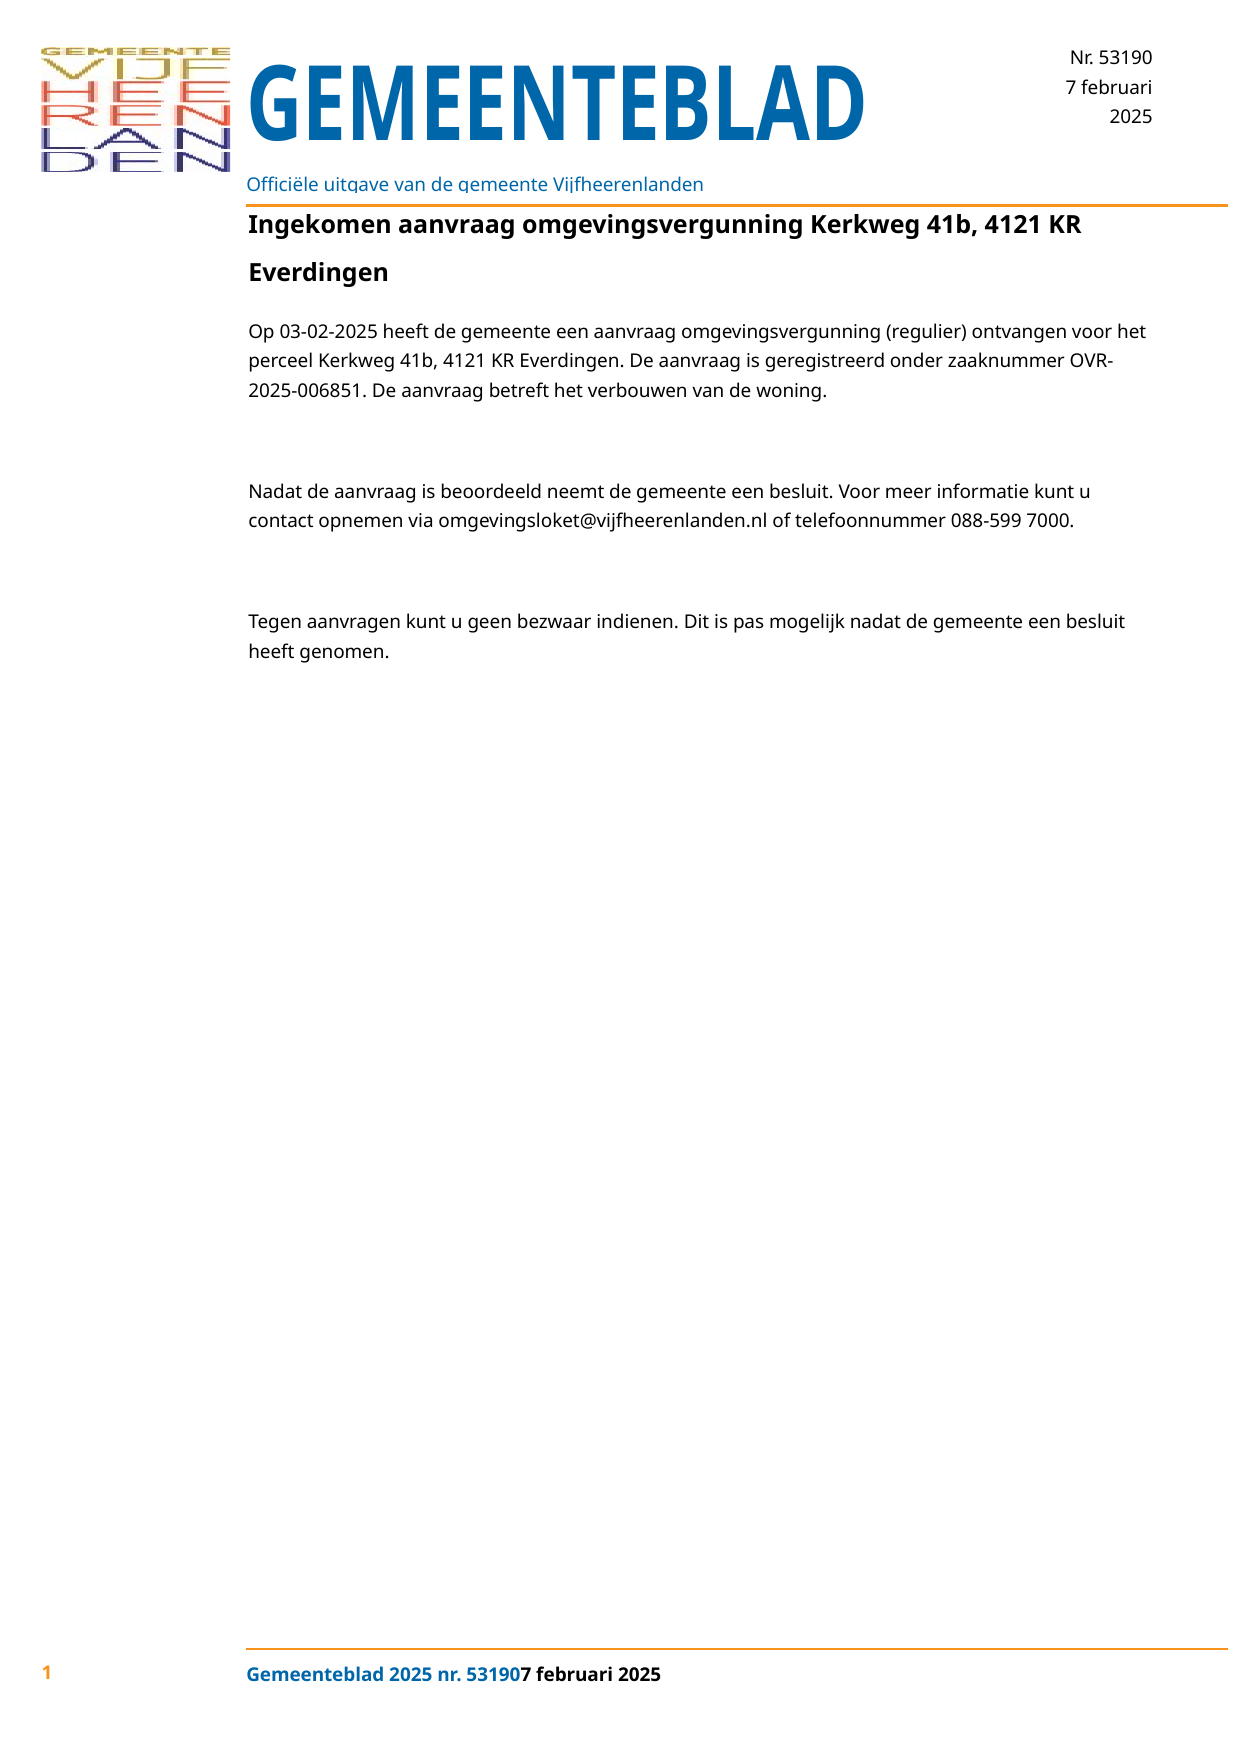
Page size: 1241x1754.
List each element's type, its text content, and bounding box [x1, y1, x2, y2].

picture [41, 47, 231, 172]
text Tegen aanvragen kunt u geen bezwaar indienen. Dit is pas mogelijk nadat de gemeente een besluit heeft genomen. [248, 608, 1152, 664]
text Ingekomen aanvraag omgevingsvergunning Kerkweg 41b, 4121 KR Everdingen [248, 207, 1152, 288]
text Nadat de aanvraag is beoordeeld neemt de gemeente een besluit. Voor meer informatie kunt u contact opnemen via omgevingsloket@vijfheerenlanden.nl of telefoonnummer 088-599 7000. [248, 478, 1152, 533]
text Op 03-02-2025 heeft de gemeente een aanvraag omgevingsvergunning (regulier) ontvangen voor het perceel Kerkweg 41b, 4121 KR Everdingen. De aanvraag is geregistreerd onder zaaknummer OVR-2025-006851. De aanvraag betreft het verbouwen van de woning. [248, 318, 1152, 403]
